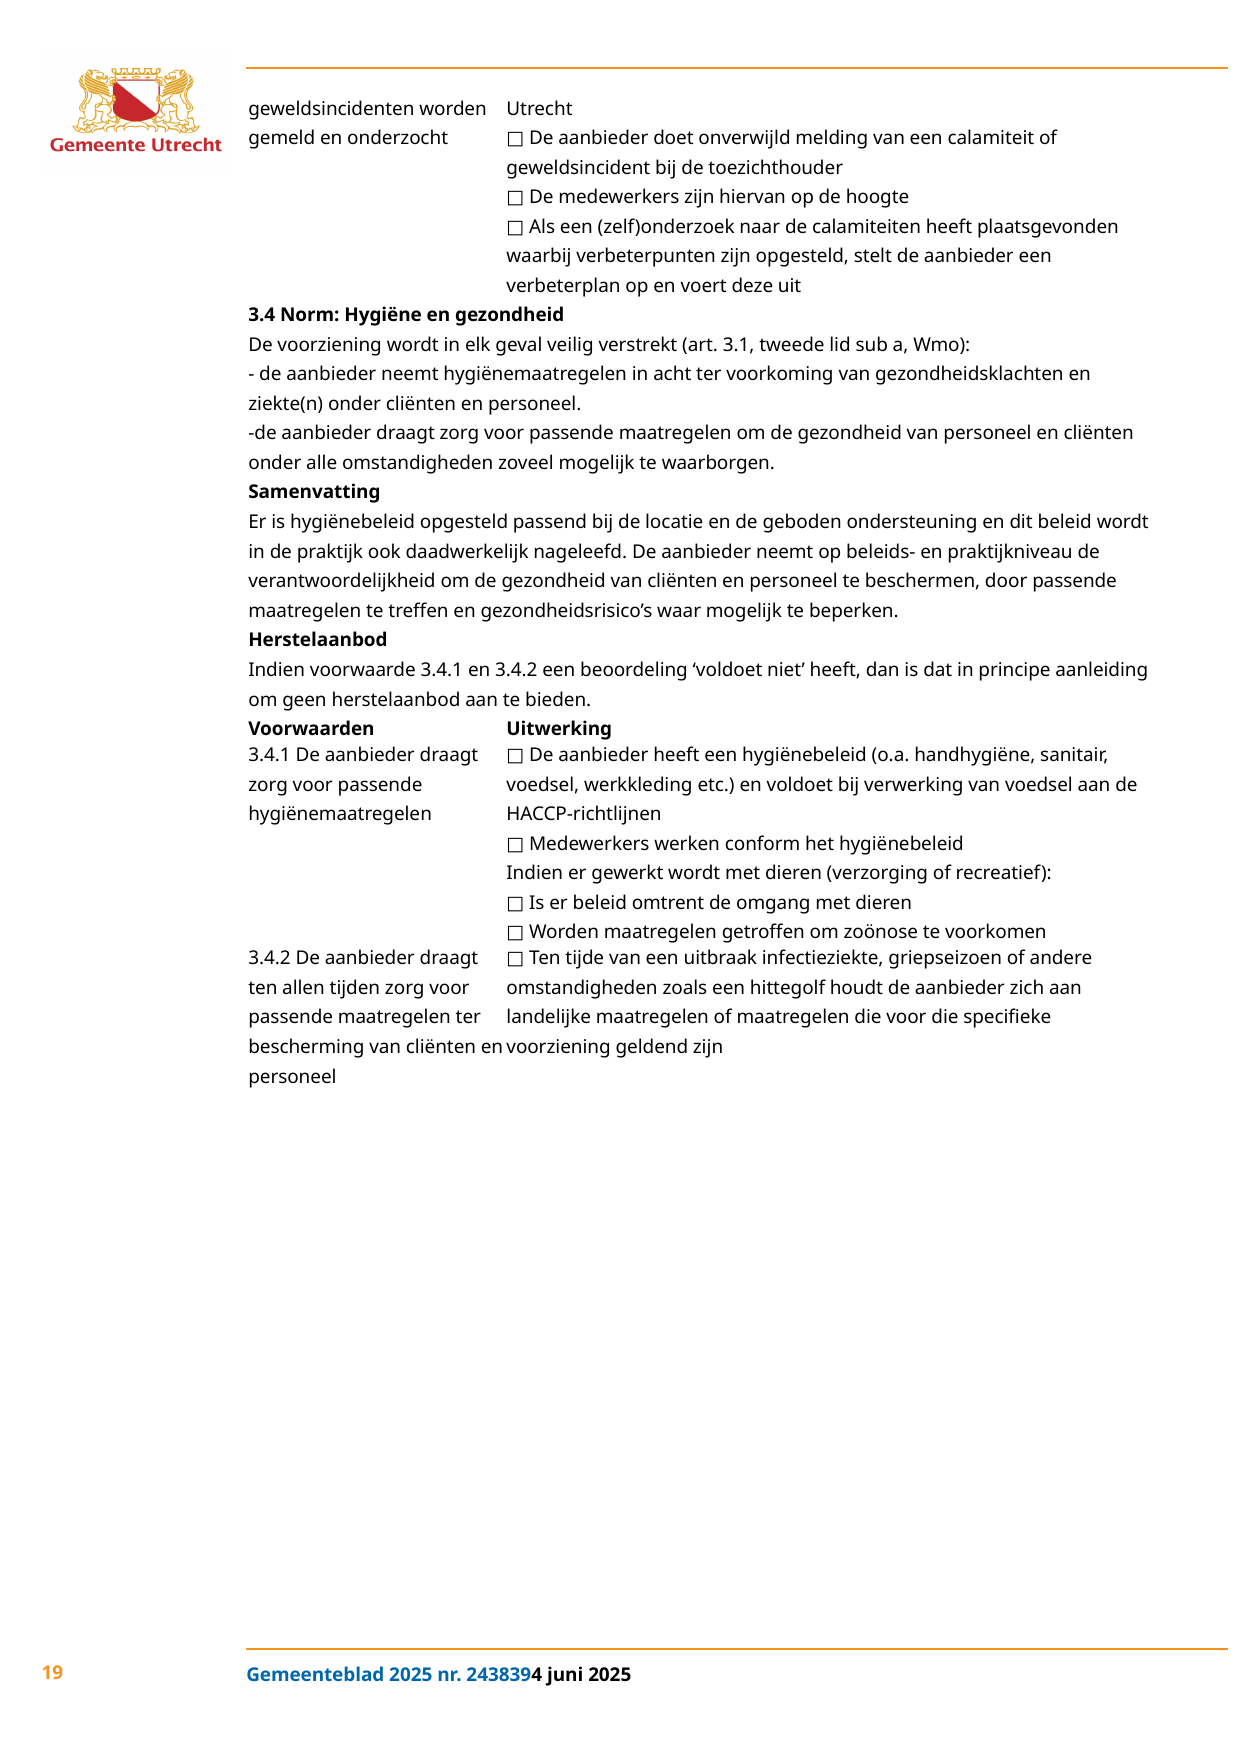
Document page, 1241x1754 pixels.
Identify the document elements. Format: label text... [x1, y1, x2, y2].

table_header Uitwerking [506, 716, 1152, 741]
text Indien voorwaarde 3.4.1 en 3.4.2 een beoordeling ‘voldoet niet’ heeft, dan is dat in principe aanleiding om geen herstelaanbod aan te bieden. [248, 656, 1152, 712]
table_cell □ Ten tijde van een uitbraak infectieziekte, griepseizoen of andere omstandigheden zoals een hittegolf houdt de aanbieder zich aan landelijke maatregelen of maatregelen die voor die specifieke voorziening geldend zijn [506, 945, 1152, 1088]
text -de aanbieder draagt zorg voor passende maatregelen om de gezondheid van personeel en cliënten onder alle omstandigheden zoveel mogelijk te waarborgen. [248, 419, 1152, 475]
text Herstelaanbod [248, 627, 1152, 652]
text 3.4 Norm: Hygiëne en gezondheid [248, 301, 1152, 327]
table_cell Utrecht □ De aanbieder doet onverwijld melding van een calamiteit of geweldsincident bij de toezichthouder □ De medewerkers zijn hiervan op de hoogte □ Als een (zelf)onderzoek naar de calamiteiten heeft plaatsgevonden waarbij verbeterpunten zijn opgesteld, stelt de aanbieder een verbeterplan op en voert deze uit [506, 95, 1152, 298]
table_header Voorwaarden [248, 716, 506, 741]
table_cell 3.4.2 De aanbieder draagt ten allen tijden zorg voor passende maatregelen ter bescherming van cliënten en personeel [248, 945, 506, 1088]
text Samenvatting [248, 479, 1152, 504]
table_cell geweldsincidenten worden gemeld en onderzocht [248, 95, 506, 298]
text De voorziening wordt in elk geval veilig verstrekt (art. 3.1, tweede lid sub a, Wmo): [248, 331, 1152, 357]
text Er is hygiënebeleid opgesteld passend bij de locatie en de geboden ondersteuning en dit beleid wordt in de praktijk ook daadwerkelijk nageleefd. De aanbieder neemt op beleids- en praktijkniveau de verantwoordelijkheid om de gezondheid van cliënten en personeel te beschermen, door passende maatregelen te treffen en gezondheidsrisico’s waar mogelijk te beperken. [248, 508, 1152, 623]
table_cell □ De aanbieder heeft een hygiënebeleid (o.a. handhygiëne, sanitair, voedsel, werkkleding etc.) en voldoet bij verwerking van voedsel aan de HACCP-richtlijnen □ Medewerkers werken conform het hygiënebeleid Indien er gewerkt wordt met dieren (verzorging of recreatief): □ Is er beleid omtrent de omgang met dieren □ Worden maatregelen getroffen om zoönose te voorkomen [506, 741, 1152, 944]
table_cell 3.4.1 De aanbieder draagt zorg voor passende hygiënemaatregelen [248, 741, 506, 944]
picture [41, 47, 231, 172]
text - de aanbieder neemt hygiënemaatregelen in acht ter voorkoming van gezondheidsklachten en ziekte(n) onder cliënten en personeel. [248, 360, 1152, 416]
